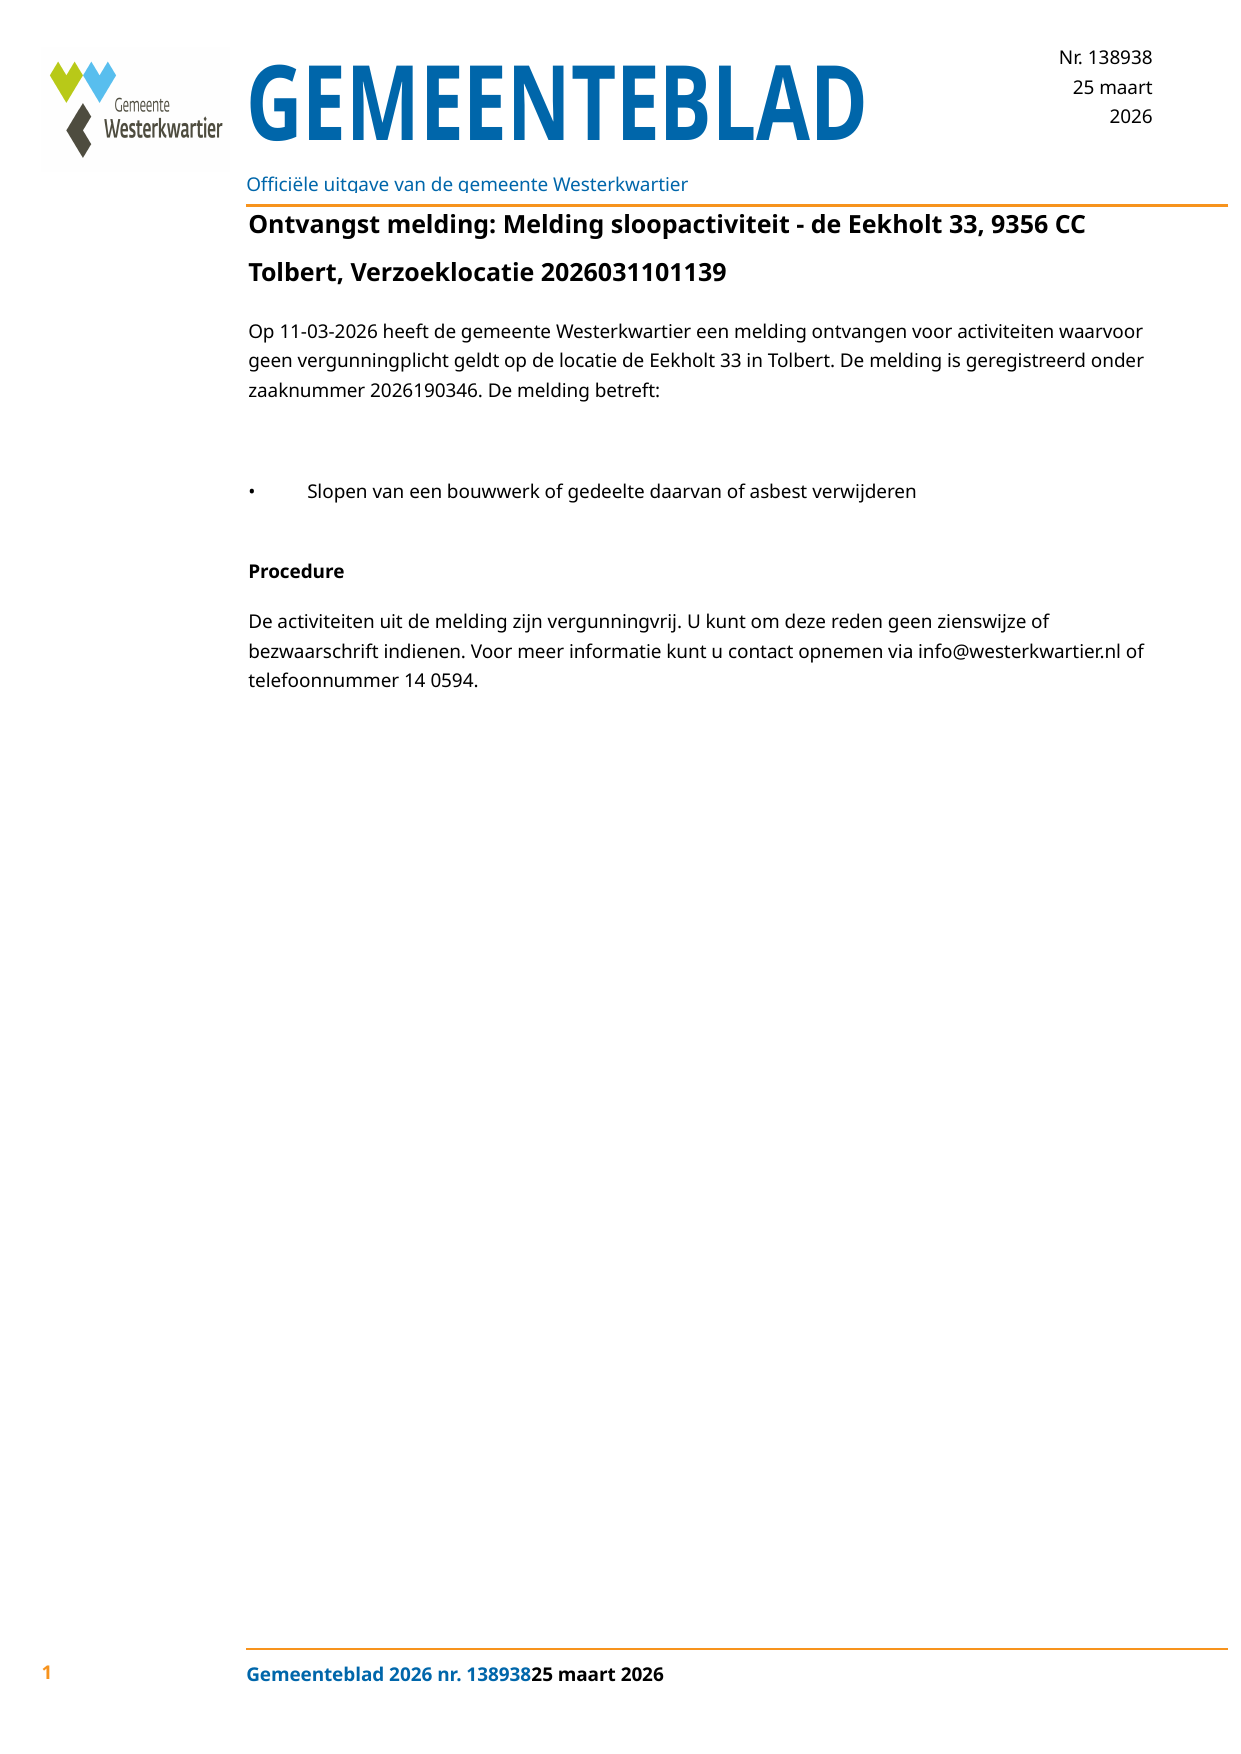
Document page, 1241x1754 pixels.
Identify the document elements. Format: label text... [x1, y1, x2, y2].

list Slopen van een bouwwerk of gedeelte daarvan of asbest verwijderen [248, 478, 1152, 504]
text Op 11-03-2026 heeft de gemeente Westerkwartier een melding ontvangen voor activiteiten waarvoor geen vergunningplicht geldt op de locatie de Eekholt 33 in Tolbert. De melding is geregistreerd onder zaaknummer 2026190346. De melding betreft: [248, 318, 1152, 403]
text De activiteiten uit de melding zijn vergunningvrij. U kunt om deze reden geen zienswijze of bezwaarschrift indienen. Voor meer informatie kunt u contact opnemen via info@westerkwartier.nl of telefoonnummer 14 0594. [248, 608, 1152, 693]
text Procedure [248, 558, 1152, 584]
picture [41, 47, 231, 172]
text Ontvangst melding: Melding sloopactiviteit - de Eekholt 33, 9356 CC Tolbert, Verzoeklocatie 2026031101139 [248, 207, 1152, 288]
